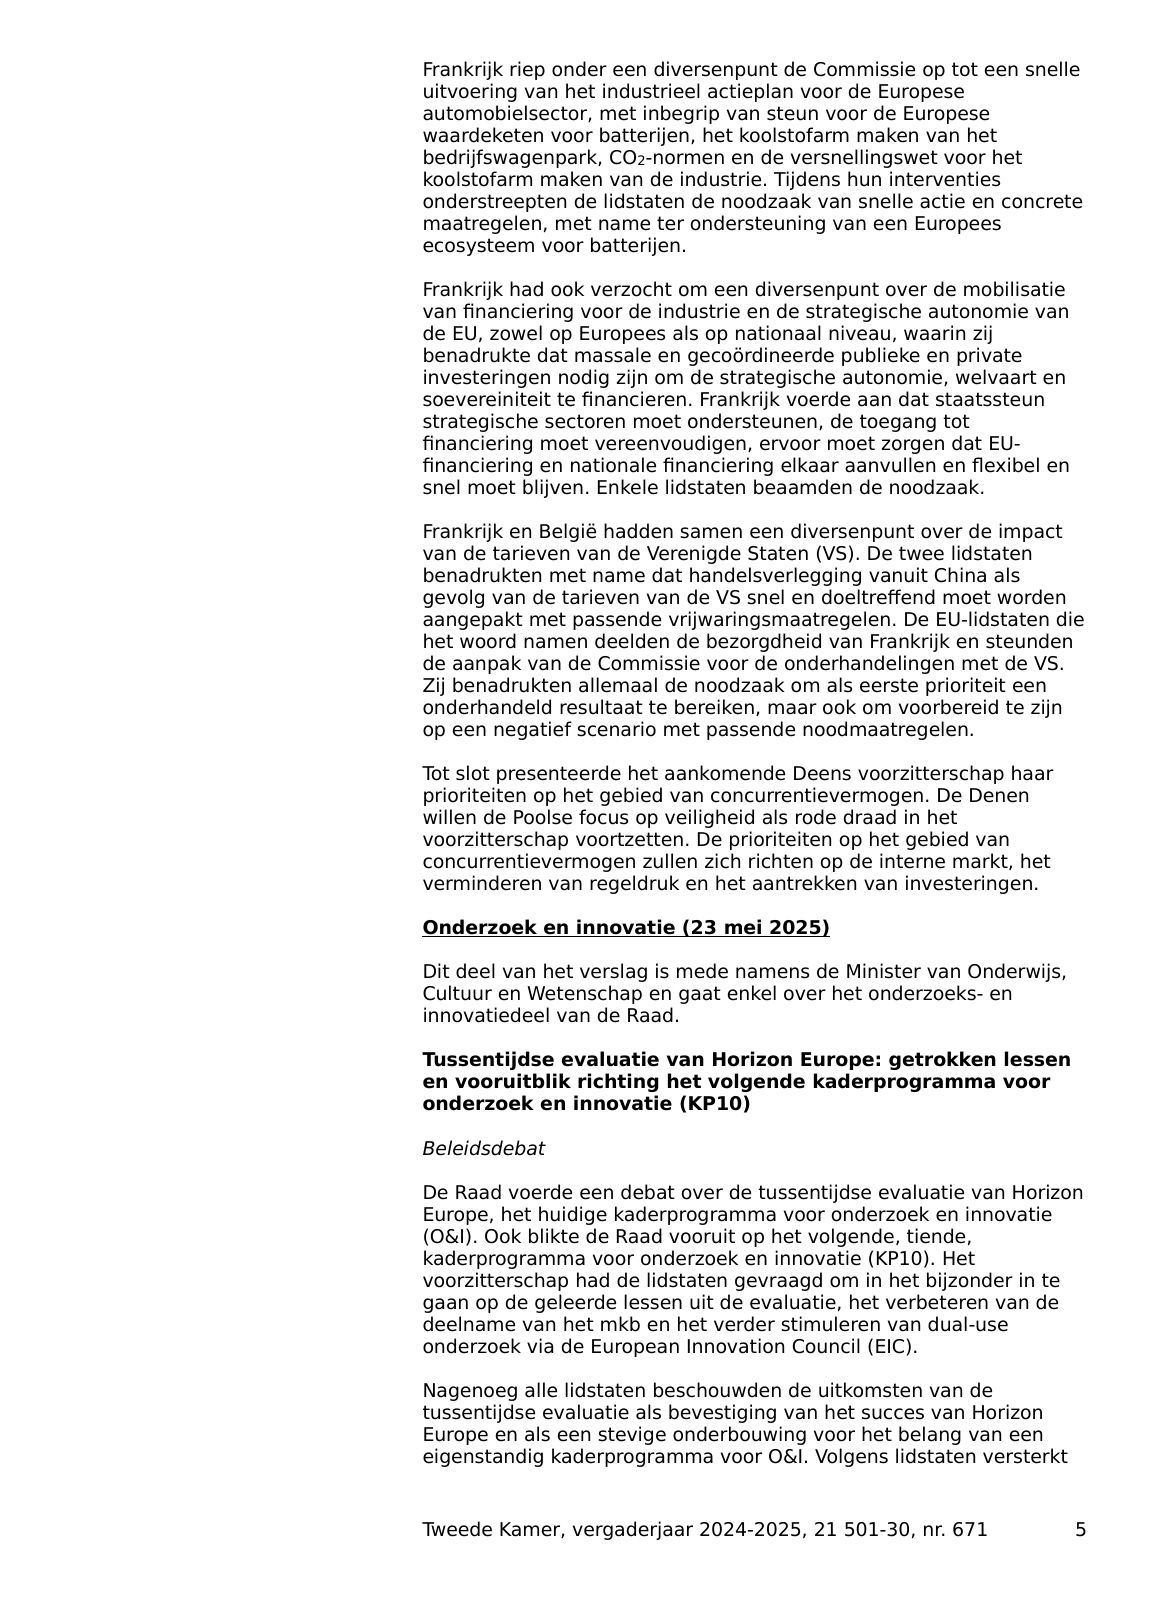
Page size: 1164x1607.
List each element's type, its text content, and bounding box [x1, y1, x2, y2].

subtitle Onderzoek en innovatie (23 mei 2025) [422, 917, 1087, 939]
text De Raad voerde een debat over de tussentijdse evaluatie van Horizon Europe, het huidige kaderprogramma voor onderzoek en innovatie (O&I). Ook blikte de Raad vooruit op het volgende, tiende, kaderprogramma voor onderzoek en innovatie (KP10). Het voorzitterschap had de lidstaten gevraagd om in het bijzonder in te gaan op de geleerde lessen uit de evaluatie, het verbeteren van de deelname van het mkb en het verder stimuleren van dual-use onderzoek via de European Innovation Council (EIC). [422, 1182, 1087, 1357]
text Tot slot presenteerde het aankomende Deens voorzitterschap haar prioriteiten op het gebied van concurrentievermogen. De Denen willen de Poolse focus op veiligheid als rode draad in het voorzitterschap voortzetten. De prioriteiten op het gebied van concurrentievermogen zullen zich richten op de interne markt, het verminderen van regeldruk en het aantrekken van investeringen. [422, 763, 1087, 895]
text Nagenoeg alle lidstaten beschouwden de uitkomsten van de tussentijdse evaluatie als bevestiging van het succes van Horizon Europe en als een stevige onderbouwing voor het belang van een eigenstandig kaderprogramma voor O&I. Volgens lidstaten versterkt [422, 1380, 1087, 1468]
text Frankrijk riep onder een diversenpunt de Commissie op tot een snelle uitvoering van het industrieel actieplan voor de Europese automobielsector, met inbegrip van steun voor de Europese waardeketen voor batterijen, het koolstofarm maken van het bedrijfswagenpark, CO2-normen en de versnellingswet voor het koolstofarm maken van de industrie. Tijdens hun interventies onderstreepten de lidstaten de noodzaak van snelle actie en concrete maatregelen, met name ter ondersteuning van een Europees ecosysteem voor batterijen. [422, 59, 1087, 257]
text Dit deel van het verslag is mede namens de Minister van Onderwijs, Cultuur en Wetenschap en gaat enkel over het onderzoeks- en innovatiedeel van de Raad. [422, 961, 1087, 1027]
text Frankrijk had ook verzocht om een diversenpunt over de mobilisatie van financiering voor de industrie en de strategische autonomie van de EU, zowel op Europees als op nationaal niveau, waarin zij benadrukte dat massale en gecoördineerde publieke en private investeringen nodig zijn om de strategische autonomie, welvaart en soevereiniteit te financieren. Frankrijk voerde aan dat staatssteun strategische sectoren moet ondersteunen, de toegang tot financiering moet vereenvoudigen, ervoor moet zorgen dat EU-financiering en nationale financiering elkaar aanvullen en flexibel en snel moet blijven. Enkele lidstaten beaamden de noodzaak. [422, 279, 1087, 499]
text Frankrijk en België hadden samen een diversenpunt over de impact van de tarieven van de Verenigde Staten (VS). De twee lidstaten benadrukten met name dat handelsverlegging vanuit China als gevolg van de tarieven van de VS snel en doeltreffend moet worden aangepakt met passende vrijwaringsmaatregelen. De EU-lidstaten die het woord namen deelden de bezorgdheid van Frankrijk en steunden de aanpak van de Commissie voor de onderhandelingen met de VS. Zij benadrukten allemaal de noodzaak om als eerste prioriteit een onderhandeld resultaat te bereiken, maar ook om voorbereid te zijn op een negatief scenario met passende noodmaatregelen. [422, 521, 1087, 741]
subtitle Tussentijdse evaluatie van Horizon Europe: getrokken lessen en vooruitblik richting het volgende kaderprogramma voor onderzoek en innovatie (KP10) [422, 1049, 1087, 1115]
subtitle Beleidsdebat [422, 1137, 1087, 1159]
